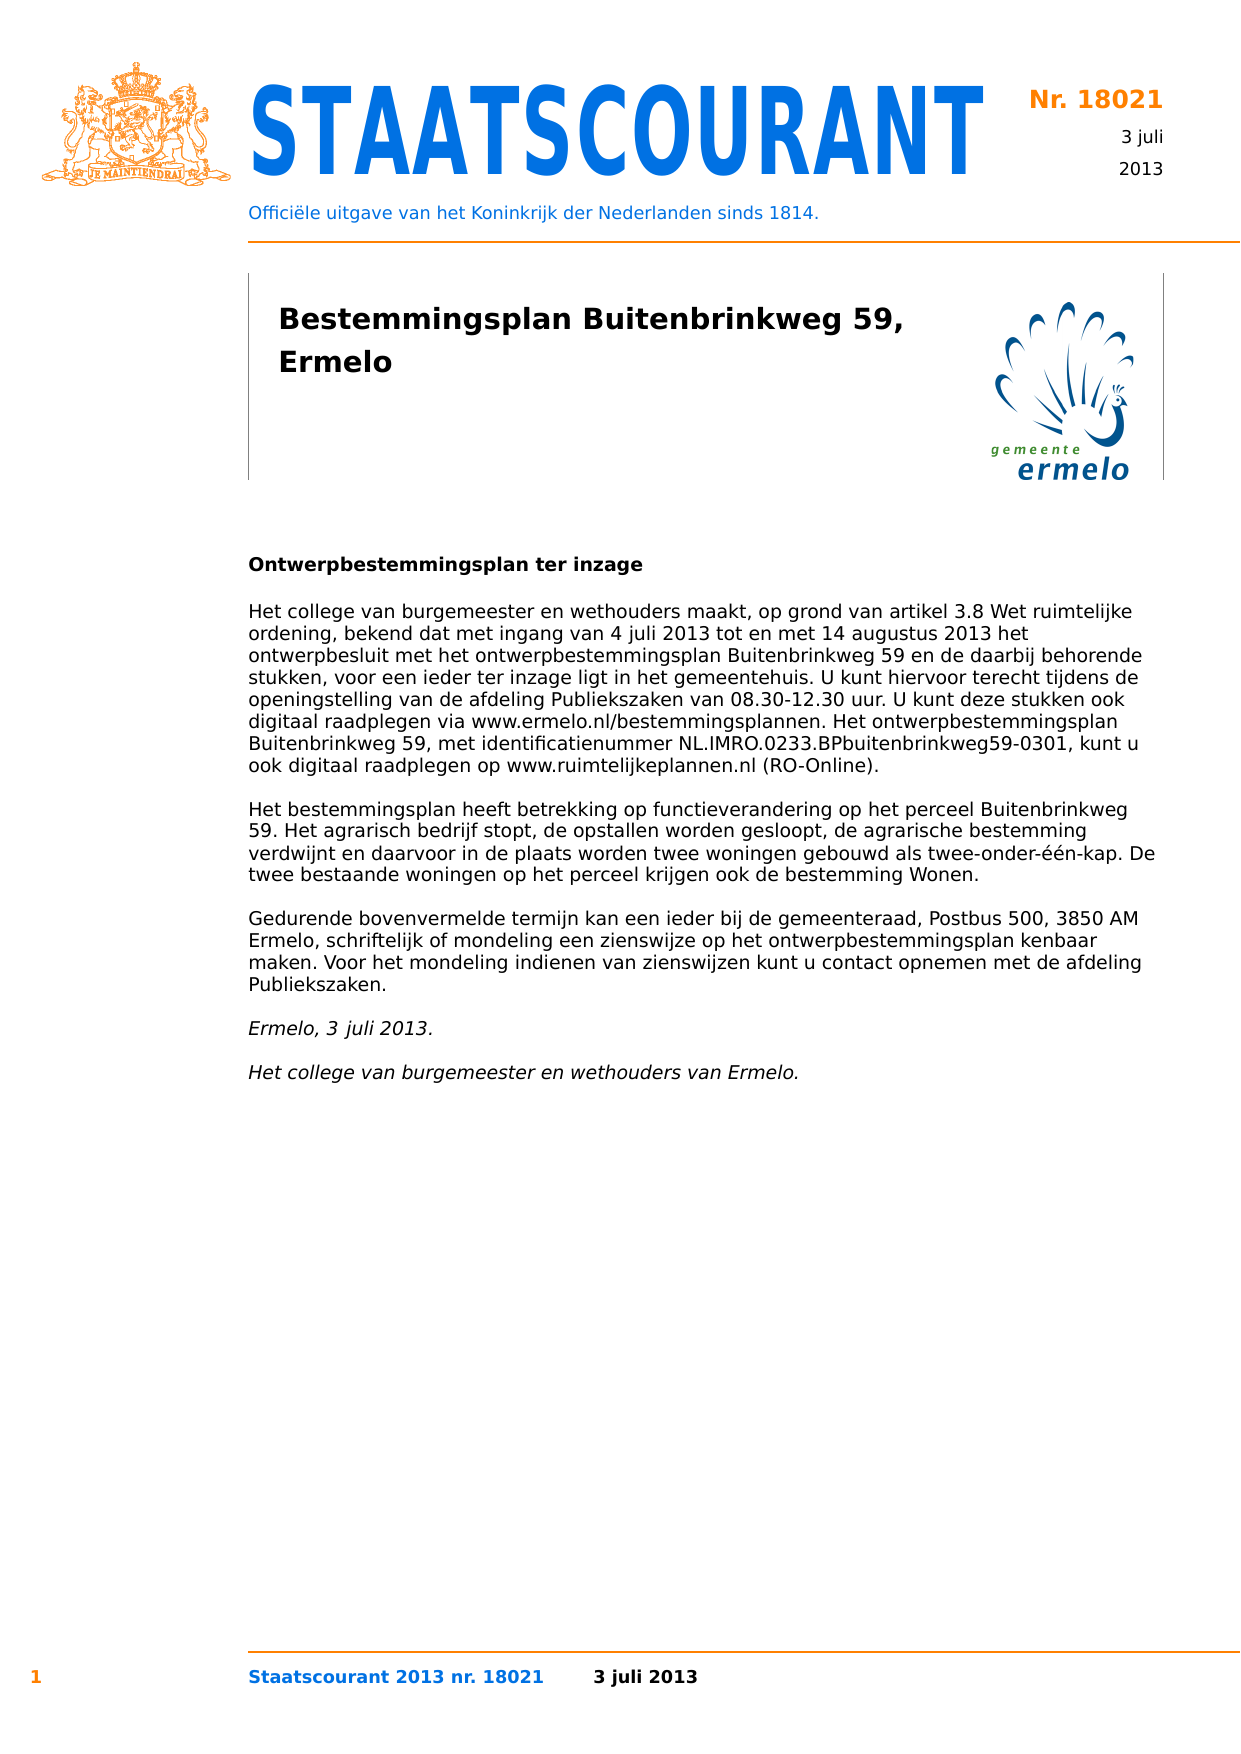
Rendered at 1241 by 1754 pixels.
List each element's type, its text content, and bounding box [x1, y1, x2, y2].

text Het college van burgemeester en wethouders van Ermelo. [248, 1062, 1163, 1084]
picture [991, 302, 1134, 480]
subtitle Ontwerpbestemmingsplan ter inzage [248, 554, 1163, 576]
picture [41, 62, 231, 186]
subtitle Bestemmingsplan Buitenbrinkweg 59, Ermelo [249, 273, 1163, 480]
text Het college van burgemeester en wethouders maakt, op grond van artikel 3.8 Wet ruimtelijke ordening, bekend dat met ingang van 4 juli 2013 tot en met 14 augustus 2013 het ontwerpbesluit met het ontwerpbestemmingsplan Buitenbrinkweg 59 en de daarbij behorende stukken, voor een ieder ter inzage ligt in het gemeentehuis. U kunt hiervoor terecht tijdens de openingstelling van de afdeling Publiekszaken van 08.30-12.30 uur. U kunt deze stukken ook digitaal raadplegen via www.ermelo.nl/bestemmingsplannen. Het ontwerpbestemmingsplan Buitenbrinkweg 59, met identificatienummer NL.IMRO.0233.BPbuitenbrinkweg59-0301, kunt u ook digitaal raadplegen op www.ruimtelijkeplannen.nl (RO-Online). [248, 601, 1163, 777]
text Ermelo, 3 juli 2013. [248, 1018, 1163, 1040]
table_cell Officiële uitgave van het Koninkrijk der Nederlanden sinds 1814. [248, 203, 1240, 241]
table_cell 3 juli [998, 121, 1240, 153]
table_cell 2013 [998, 153, 1240, 203]
table_header [25, 62, 248, 241]
text Het bestemmingsplan heeft betrekking op functieverandering op het perceel Buitenbrinkweg 59. Het agrarisch bedrijf stopt, de opstallen worden gesloopt, de agrarische bestemming verdwijnt en daarvoor in de plaats worden twee woningen gebouwd als twee-onder-één-kap. De twee bestaande woningen op het perceel krijgen ook de bestemming Wonen. [248, 798, 1163, 886]
table_header STAATSCOURANT [248, 62, 998, 203]
text Gedurende bovenvermelde termijn kan een ieder bij de gemeenteraad, Postbus 500, 3850 AM Ermelo, schriftelijk of mondeling een zienswijze op het ontwerpbestemmingsplan kenbaar maken. Voor het mondeling indienen van zienswijzen kunt u contact opnemen met de afdeling Publiekszaken. [248, 908, 1163, 996]
table_header Nr. 18021 [998, 62, 1240, 121]
